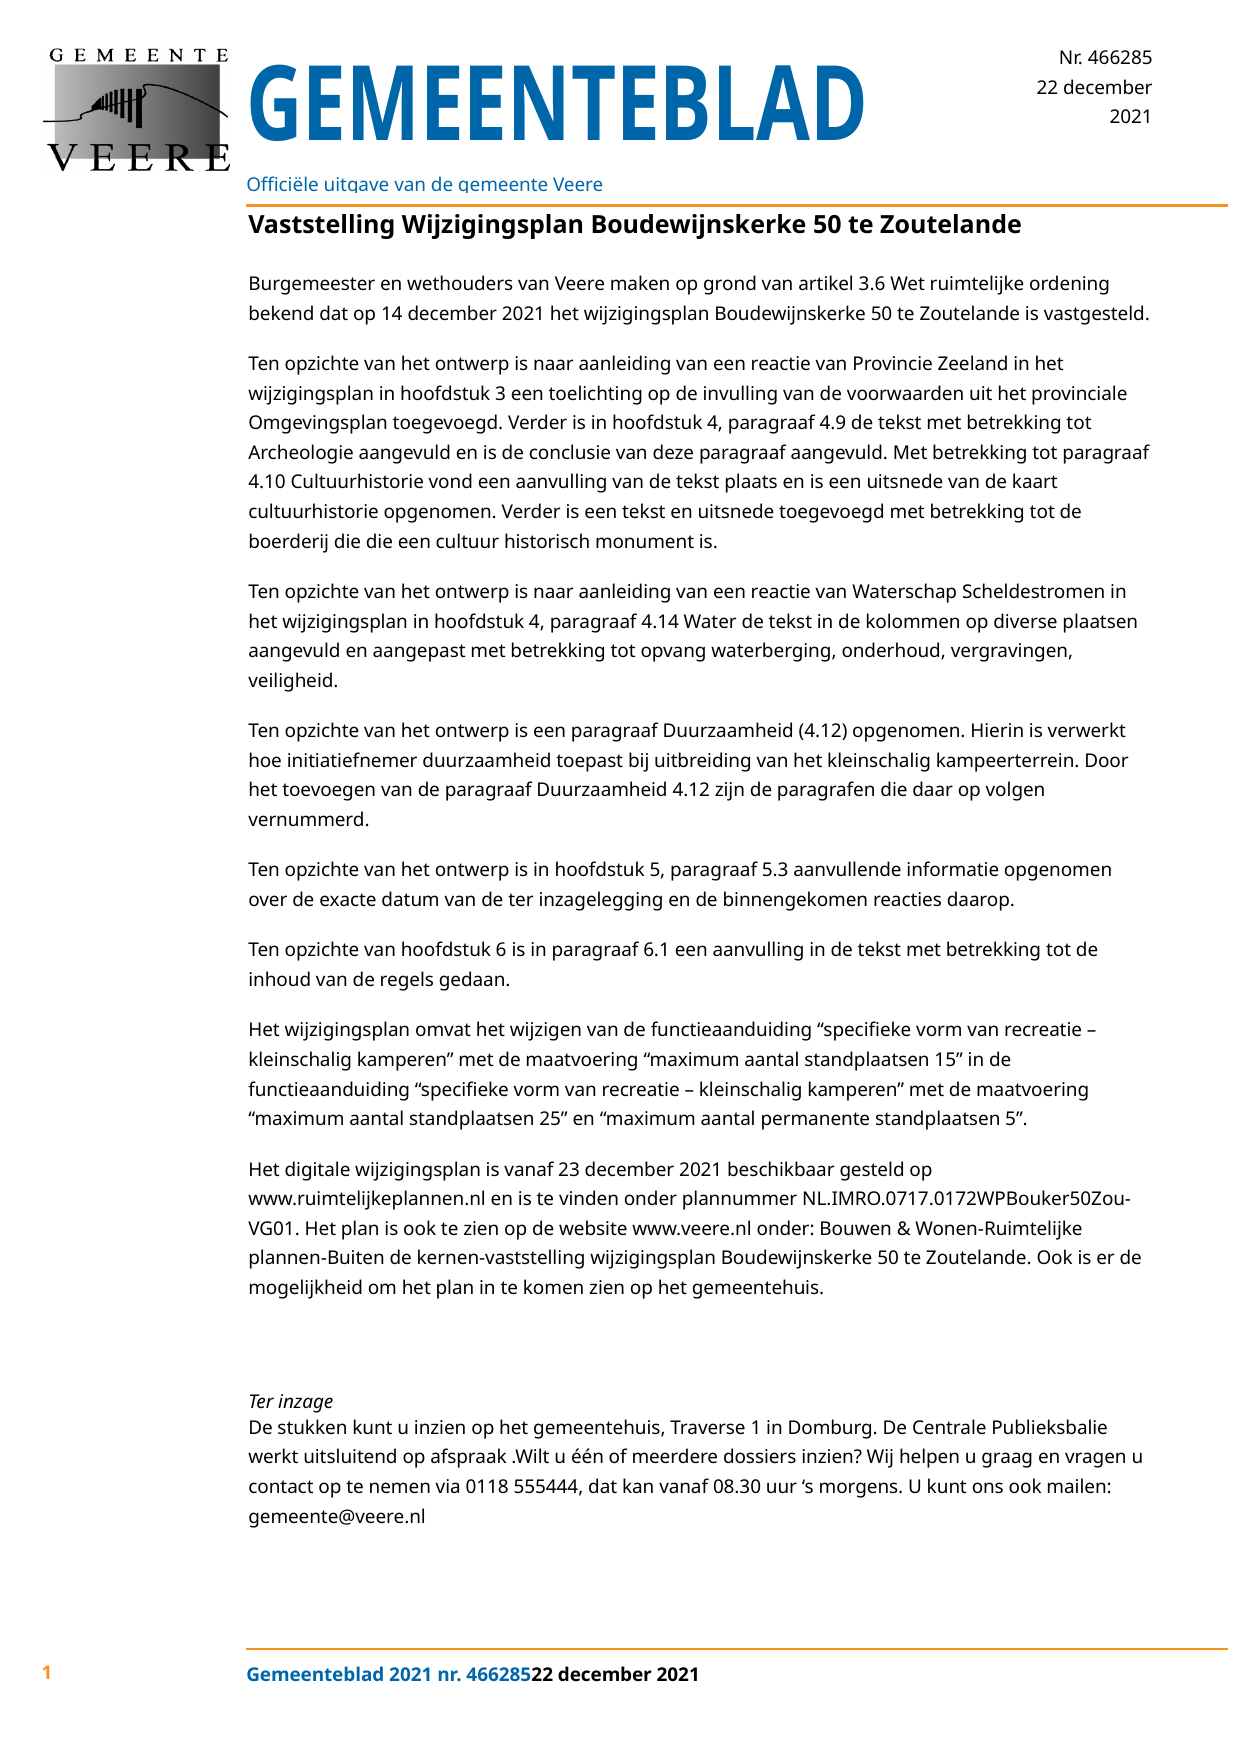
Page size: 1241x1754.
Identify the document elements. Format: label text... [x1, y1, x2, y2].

text Burgemeester en wethouders van Veere maken op grond van artikel 3.6 Wet ruimtelijke ordening bekend dat op 14 december 2021 het wijzigingsplan Boudewijnskerke 50 te Zoutelande is vastgesteld. [248, 270, 1152, 326]
text Ten opzichte van het ontwerp is naar aanleiding van een reactie van Waterschap Scheldestromen in het wijzigingsplan in hoofdstuk 4, paragraaf 4.14 Water de tekst in de kolommen op diverse plaatsen aangevuld en aangepast met betrekking tot opvang waterberging, onderhoud, vergravingen, veiligheid. [248, 578, 1152, 693]
text Het wijzigingsplan omvat het wijzigen van de functieaanduiding “specifieke vorm van recreatie – kleinschalig kamperen” met de maatvoering “maximum aantal standplaatsen 15” in de functieaanduiding “specifieke vorm van recreatie – kleinschalig kamperen” met de maatvoering “maximum aantal standplaatsen 25” en “maximum aantal permanente standplaatsen 5”. [248, 1017, 1152, 1131]
picture [41, 47, 231, 172]
text Het digitale wijzigingsplan is vanaf 23 december 2021 beschikbaar gesteld op www.ruimtelijkeplannen.nl en is te vinden onder plannummer NL.IMRO.0717.0172WPBouker50Zou-VG01. Het plan is ook te zien op de website www.veere.nl onder: Bouwen & Wonen-Ruimtelijke plannen-Buiten de kernen-vaststelling wijzigingsplan Boudewijnskerke 50 te Zoutelande. Ook is er de mogelijkheid om het plan in te komen zien op het gemeentehuis. [248, 1156, 1152, 1300]
text Ten opzichte van het ontwerp is naar aanleiding van een reactie van Provincie Zeeland in het wijzigingsplan in hoofdstuk 3 een toelichting op de invulling van de voorwaarden uit het provinciale Omgevingsplan toegevoegd. Verder is in hoofdstuk 4, paragraaf 4.9 de tekst met betrekking tot Archeologie aangevuld en is de conclusie van deze paragraaf aangevuld. Met betrekking tot paragraaf 4.10 Cultuurhistorie vond een aanvulling van de tekst plaats en is een uitsnede van de kaart cultuurhistorie opgenomen. Verder is een tekst en uitsnede toegevoegd met betrekking tot de boerderij die die een cultuur historisch monument is. [248, 350, 1152, 553]
text Vaststelling Wijzigingsplan Boudewijnskerke 50 te Zoutelande [248, 207, 1152, 241]
text Ten opzichte van hoofdstuk 6 is in paragraaf 6.1 een aanvulling in de tekst met betrekking tot de inhoud van de regels gedaan. [248, 937, 1152, 992]
text Ter inzage [248, 1388, 1152, 1414]
text De stukken kunt u inzien op het gemeentehuis, Traverse 1 in Domburg. De Centrale Publieksbalie werkt uitsluitend op afspraak .Wilt u één of meerdere dossiers inzien? Wij helpen u graag en vragen u contact op te nemen via 0118 555444, dat kan vanaf 08.30 uur ‘s morgens. U kunt ons ook mailen: gemeente@veere.nl [248, 1414, 1152, 1529]
text Ten opzichte van het ontwerp is in hoofdstuk 5, paragraaf 5.3 aanvullende informatie opgenomen over de exacte datum van de ter inzagelegging en de binnengekomen reacties daarop. [248, 857, 1152, 912]
text Ten opzichte van het ontwerp is een paragraaf Duurzaamheid (4.12) opgenomen. Hierin is verwerkt hoe initiatiefnemer duurzaamheid toepast bij uitbreiding van het kleinschalig kampeerterrein. Door het toevoegen van de paragraaf Duurzaamheid 4.12 zijn de paragrafen die daar op volgen vernummerd. [248, 717, 1152, 832]
